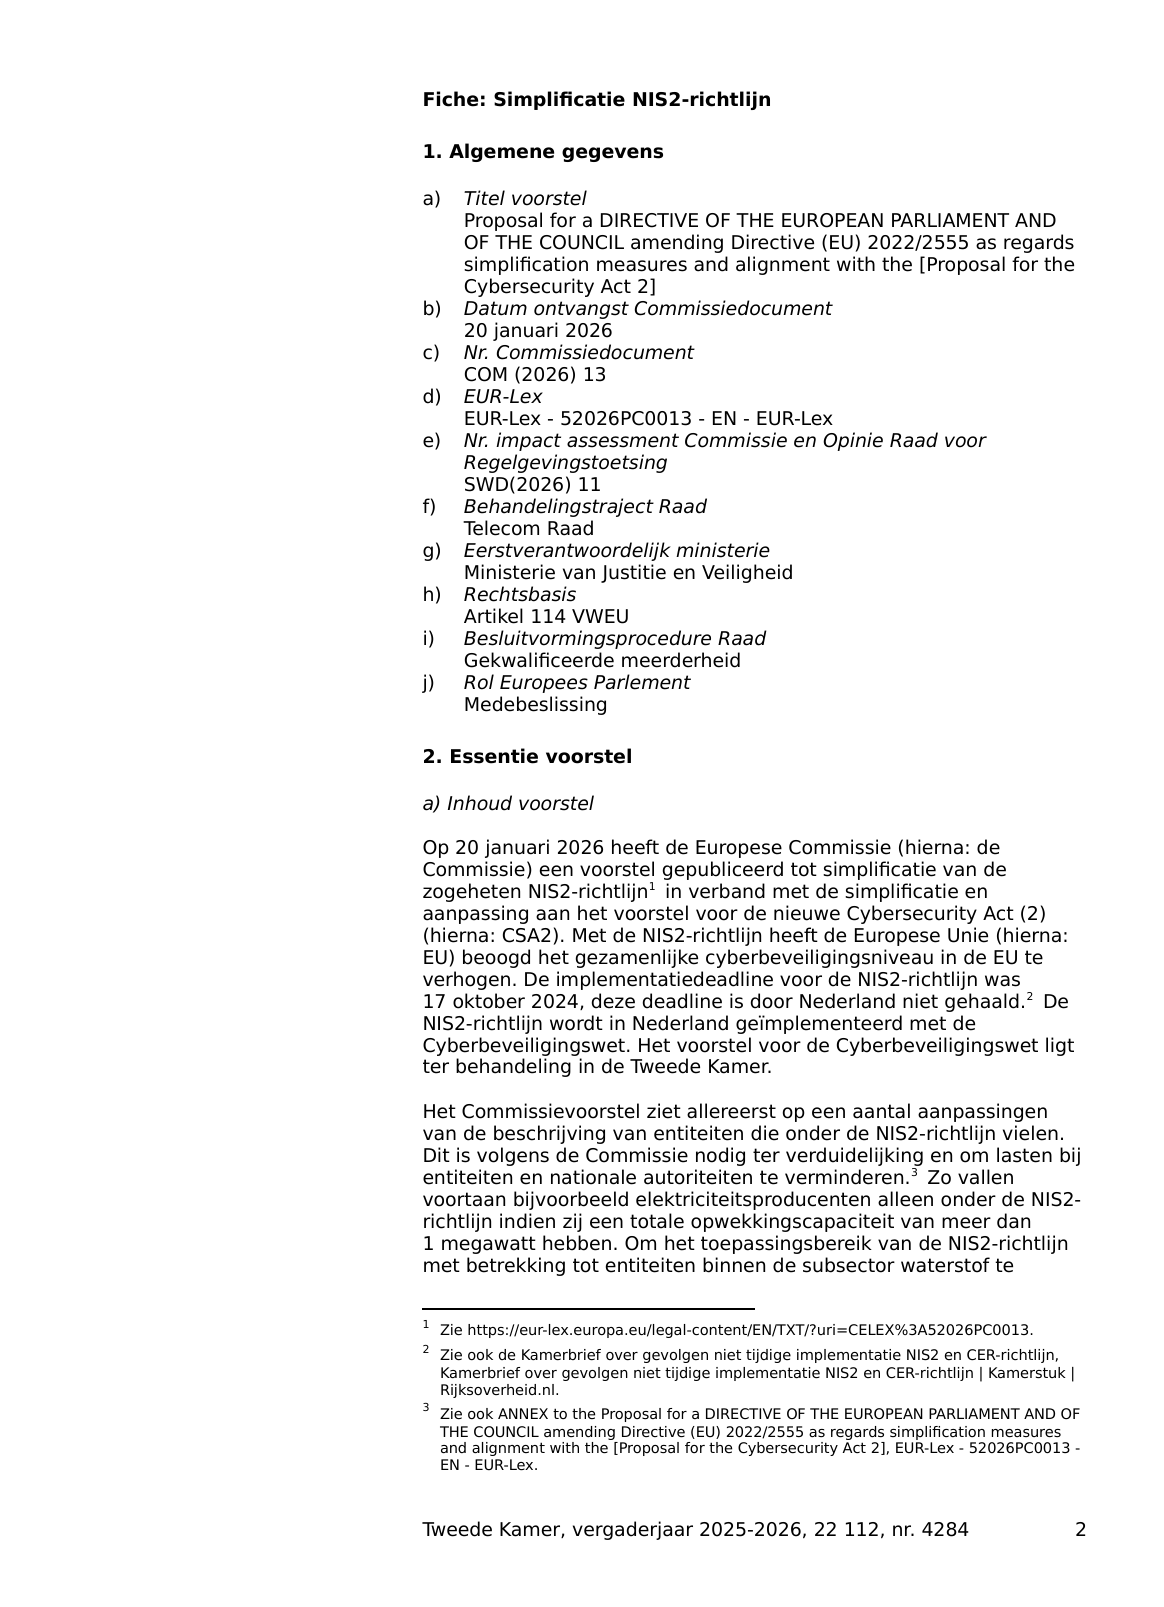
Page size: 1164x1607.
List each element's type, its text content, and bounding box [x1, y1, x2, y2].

text Op 20 januari 2026 heeft de Europese Commissie (hierna: de Commissie) een voorstel gepubliceerd tot simplificatie van de zogeheten NIS2-richtlijn in verband met de simplificatie en aanpassing aan het voorstel voor de nieuwe Cybersecurity Act (2) (hierna: CSA2). Met de NIS2-richtlijn heeft de Europese Unie (hierna: EU) beoogd het gezamenlijke cyberbeveiligingsniveau in de EU te verhogen. De implementatiedeadline voor de NIS2-richtlijn was 17 oktober 2024, deze deadline is door Nederland niet gehaald. De NIS2-richtlijn wordt in Nederland geïmplementeerd met de Cyberbeveiligingswet. Het voorstel voor de Cyberbeveiligingswet ligt ter behandeling in de Tweede Kamer. [422, 837, 1087, 1078]
text h) Rechtsbasis [422, 584, 1087, 606]
text e) Nr. impact assessment Commissie en Opinie Raad voor Regelgevingstoetsing [422, 430, 1087, 474]
text Gekwalificeerde meerderheid [464, 649, 1087, 672]
subtitle Fiche: Simplificatie NIS2-richtlijn [422, 89, 1087, 111]
text SWD(2026) 11 [464, 474, 1087, 496]
text d) EUR-Lex [422, 386, 1087, 408]
subtitle a) Inhoud voorstel [422, 792, 1087, 814]
subtitle 1. Algemene gegevens [422, 141, 1087, 163]
text g) Eerstverantwoordelijk ministerie [422, 540, 1087, 562]
text Artikel 114 VWEU [464, 606, 1087, 628]
text Zie https://eur-lex.europa.eu/legal-content/EN/TXT/?uri=CELEX%3A52026PC0013. [422, 1318, 1087, 1340]
text Het Commissievoorstel ziet allereerst op een aantal aanpassingen van de beschrijving van entiteiten die onder de NIS2-richtlijn vielen. Dit is volgens de Commissie nodig ter verduidelijking en om lasten bij entiteiten en nationale autoriteiten te verminderen. Zo vallen voortaan bijvoorbeeld elektriciteitsproducenten alleen onder de NIS2-richtlijn indien zij een totale opwekkingscapaciteit van meer dan 1 megawatt hebben. Om het toepassingsbereik van de NIS2-richtlijn met betrekking tot entiteiten binnen de subsector waterstof te [422, 1101, 1087, 1276]
subtitle 2. Essentie voorstel [422, 746, 1087, 767]
text Medebeslissing [464, 693, 1087, 716]
text i) Besluitvormingsprocedure Raad [422, 628, 1087, 649]
text Ministerie van Justitie en Veiligheid [464, 562, 1087, 584]
text 20 januari 2026 [464, 320, 1087, 342]
text Zie ook ANNEX to the Proposal for a DIRECTIVE OF THE EUROPEAN PARLIAMENT AND OF THE COUNCIL amending Directive (EU) 2022/2555 as regards simplification measures and alignment with the [Proposal for the Cybersecurity Act 2], EUR-Lex - 52026PC0013 - EN - EUR-Lex. [422, 1402, 1087, 1474]
text Zie ook de Kamerbrief over gevolgen niet tijdige implementatie NIS2 en CER-richtlijn, Kamerbrief over gevolgen niet tijdige implementatie NIS2 en CER-richtlijn | Kamerstuk | Rijksoverheid.nl. [422, 1343, 1087, 1399]
text c) Nr. Commissiedocument [422, 342, 1087, 364]
text b) Datum ontvangst Commissiedocument [422, 298, 1087, 320]
text a) Titel voorstel [422, 188, 1087, 210]
text j) Rol Europees Parlement [422, 672, 1087, 693]
text f) Behandelingstraject Raad [422, 496, 1087, 518]
text COM (2026) 13 [464, 364, 1087, 386]
text Telecom Raad [464, 518, 1087, 540]
text Proposal for a DIRECTIVE OF THE EUROPEAN PARLIAMENT AND OF THE COUNCIL amending Directive (EU) 2022/2555 as regards simplification measures and alignment with the [Proposal for the Cybersecurity Act 2] [464, 210, 1087, 298]
text EUR-Lex - 52026PC0013 - EN - EUR-Lex [464, 408, 1087, 430]
